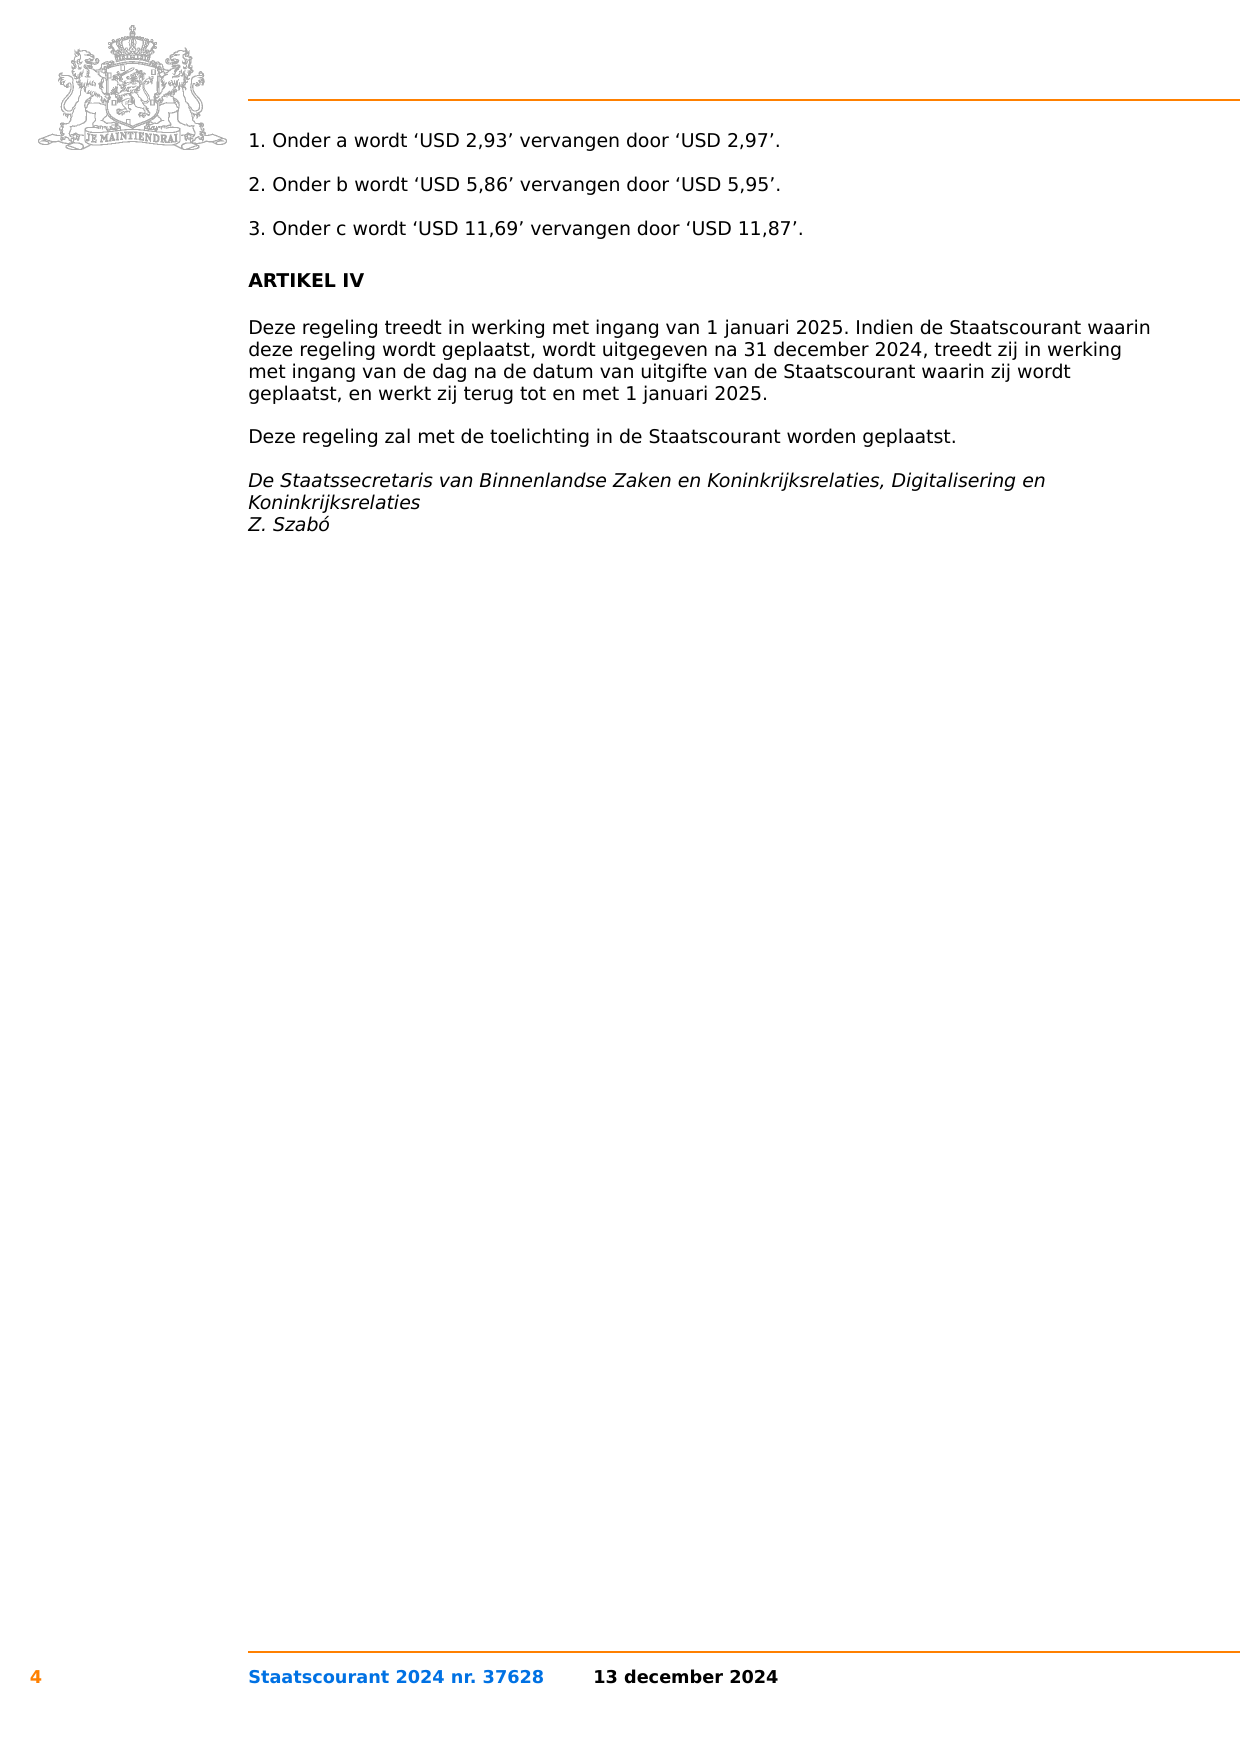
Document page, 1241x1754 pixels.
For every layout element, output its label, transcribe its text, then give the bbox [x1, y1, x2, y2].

text Deze regeling zal met de toelichting in de Staatscourant worden geplaatst. [248, 426, 1163, 448]
subtitle ARTIKEL IV [248, 269, 1163, 292]
text Deze regeling treedt in werking met ingang van 1 januari 2025. Indien de Staatscourant waarin deze regeling wordt geplaatst, wordt uitgegeven na 31 december 2024, treedt zij in werking met ingang van de dag na de datum van uitgifte van de Staatscourant waarin zij wordt geplaatst, en werkt zij terug tot en met 1 januari 2025. [248, 317, 1163, 404]
picture [38, 25, 227, 150]
text De Staatssecretaris van Binnenlandse Zaken en Koninkrijksrelaties, Digitalisering en Koninkrijksrelaties Z. Szabó [248, 470, 1163, 536]
text 1. Onder a wordt ‘USD 2,93’ vervangen door ‘USD 2,97’. [248, 130, 1163, 152]
text 2. Onder b wordt ‘USD 5,86’ vervangen door ‘USD 5,95’. [248, 174, 1163, 196]
text 3. Onder c wordt ‘USD 11,69’ vervangen door ‘USD 11,87’. [248, 218, 1163, 239]
